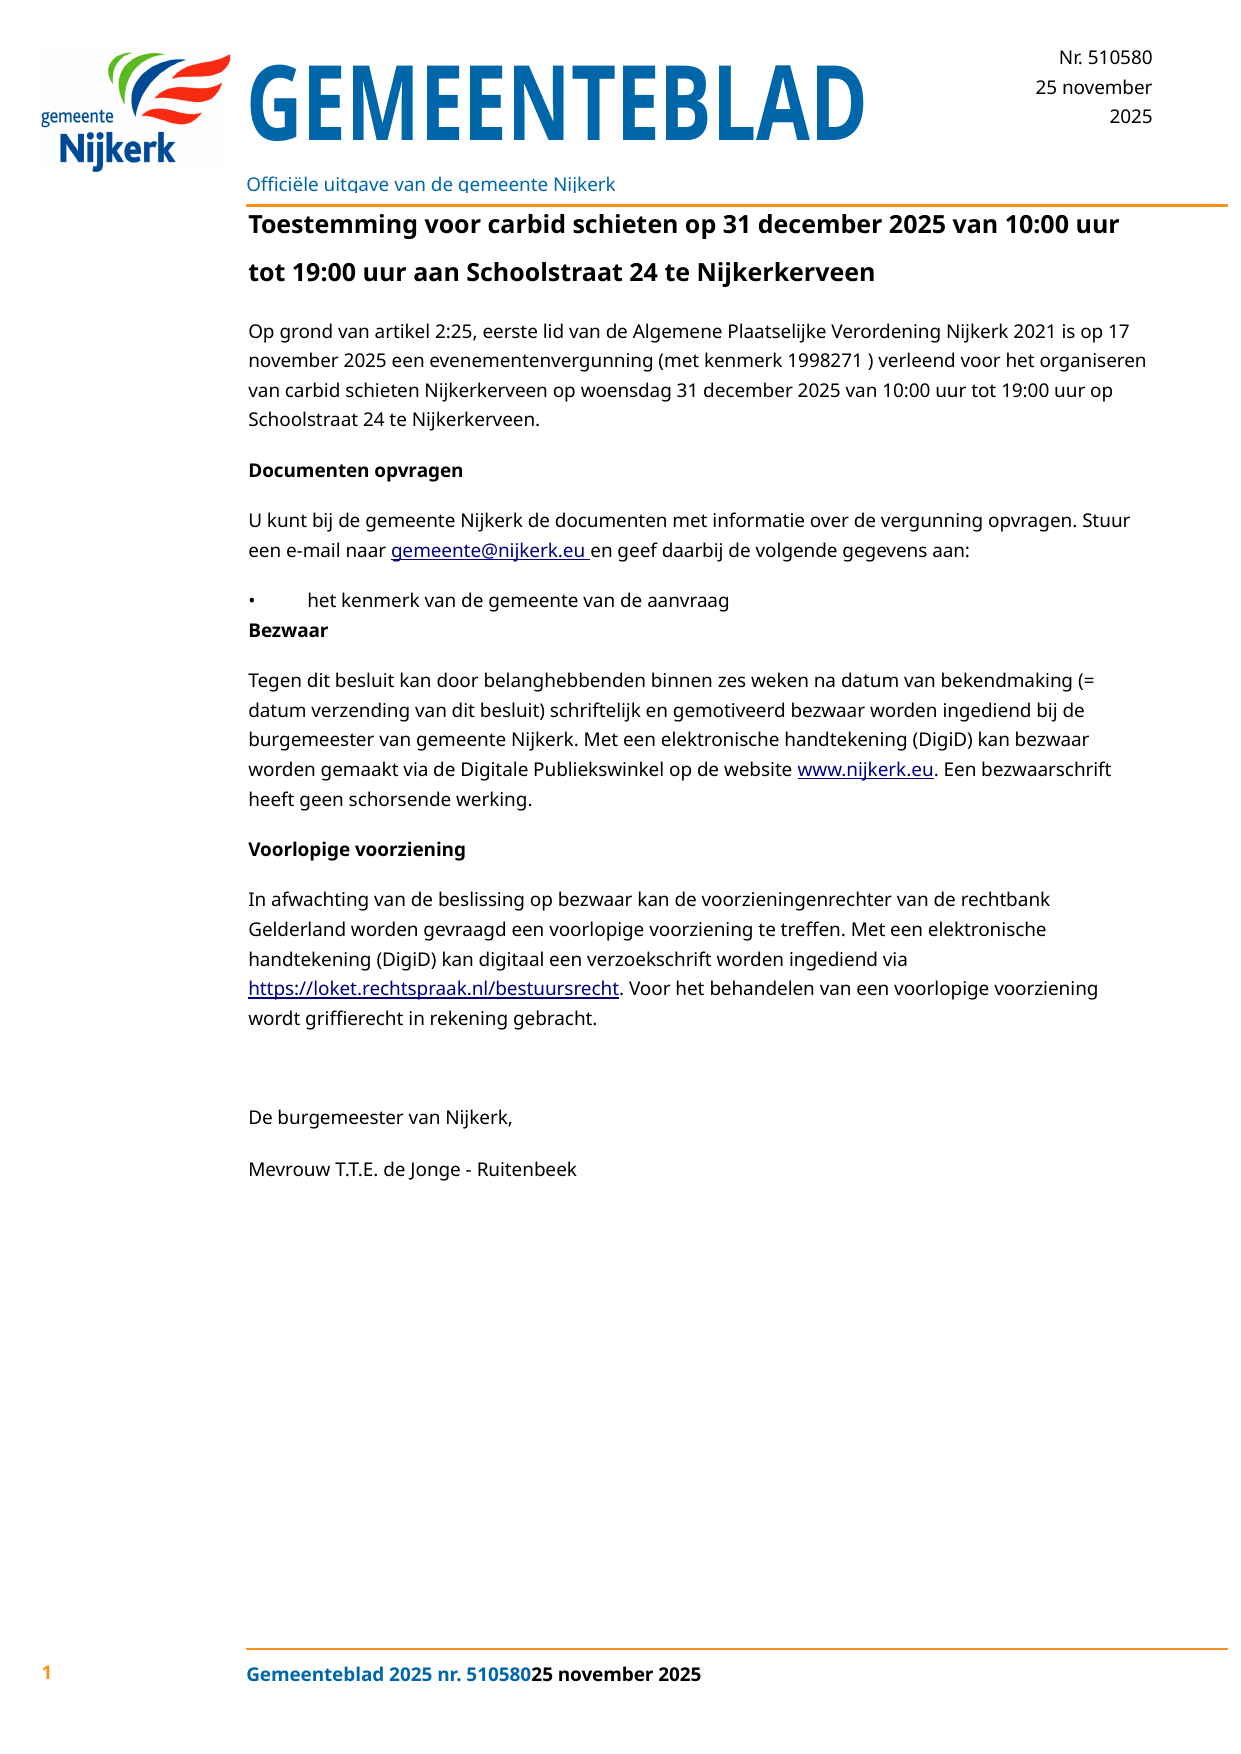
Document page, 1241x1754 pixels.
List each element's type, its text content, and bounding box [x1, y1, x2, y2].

list het kenmerk van de gemeente van de aanvraag [248, 587, 1152, 613]
text De burgemeester van Nijkerk, [248, 1104, 1152, 1130]
text In afwachting van de beslissing op bezwaar kan de voorzieningenrechter van de rechtbank Gelderland worden gevraagd een voorlopige voorziening te treffen. Met een elektronische handtekening (DigiD) kan digitaal een verzoekschrift worden ingediend via https://loket.rechtspraak.nl/bestuursrecht. Voor het behandelen van een voorlopige voorziening wordt griffierecht in rekening gebracht. [248, 887, 1152, 1031]
text Mevrouw T.T.E. de Jonge - Ruitenbeek [248, 1156, 1152, 1181]
text Voorlopige voorziening [248, 836, 1152, 862]
text Tegen dit besluit kan door belanghebbenden binnen zes weken na datum van bekendmaking (= datum verzending van dit besluit) schriftelijk en gemotiveerd bezwaar worden ingediend bij de burgemeester van gemeente Nijkerk. Met een elektronische handtekening (DigiD) kan bezwaar worden gemaakt via de Digitale Publiekswinkel op de website www.nijkerk.eu. Een bezwaarschrift heeft geen schorsende werking. [248, 667, 1152, 812]
text Bezwaar [248, 617, 1152, 643]
text Documenten opvragen [248, 457, 1152, 483]
text U kunt bij de gemeente Nijkerk de documenten met informatie over de vergunning opvragen. Stuur een e-mail naar gemeente@nijkerk.eu en geef daarbij de volgende gegevens aan: [248, 507, 1152, 563]
text Op grond van artikel 2:25, eerste lid van de Algemene Plaatselijke Verordening Nijkerk 2021 is op 17 november 2025 een evenementenvergunning (met kenmerk 1998271 ) verleend voor het organiseren van carbid schieten Nijkerkerveen op woensdag 31 december 2025 van 10:00 uur tot 19:00 uur op Schoolstraat 24 te Nijkerkerveen. [248, 318, 1152, 432]
picture [41, 47, 231, 172]
text Toestemming voor carbid schieten op 31 december 2025 van 10:00 uur tot 19:00 uur aan Schoolstraat 24 te Nijkerkerveen [248, 207, 1152, 288]
